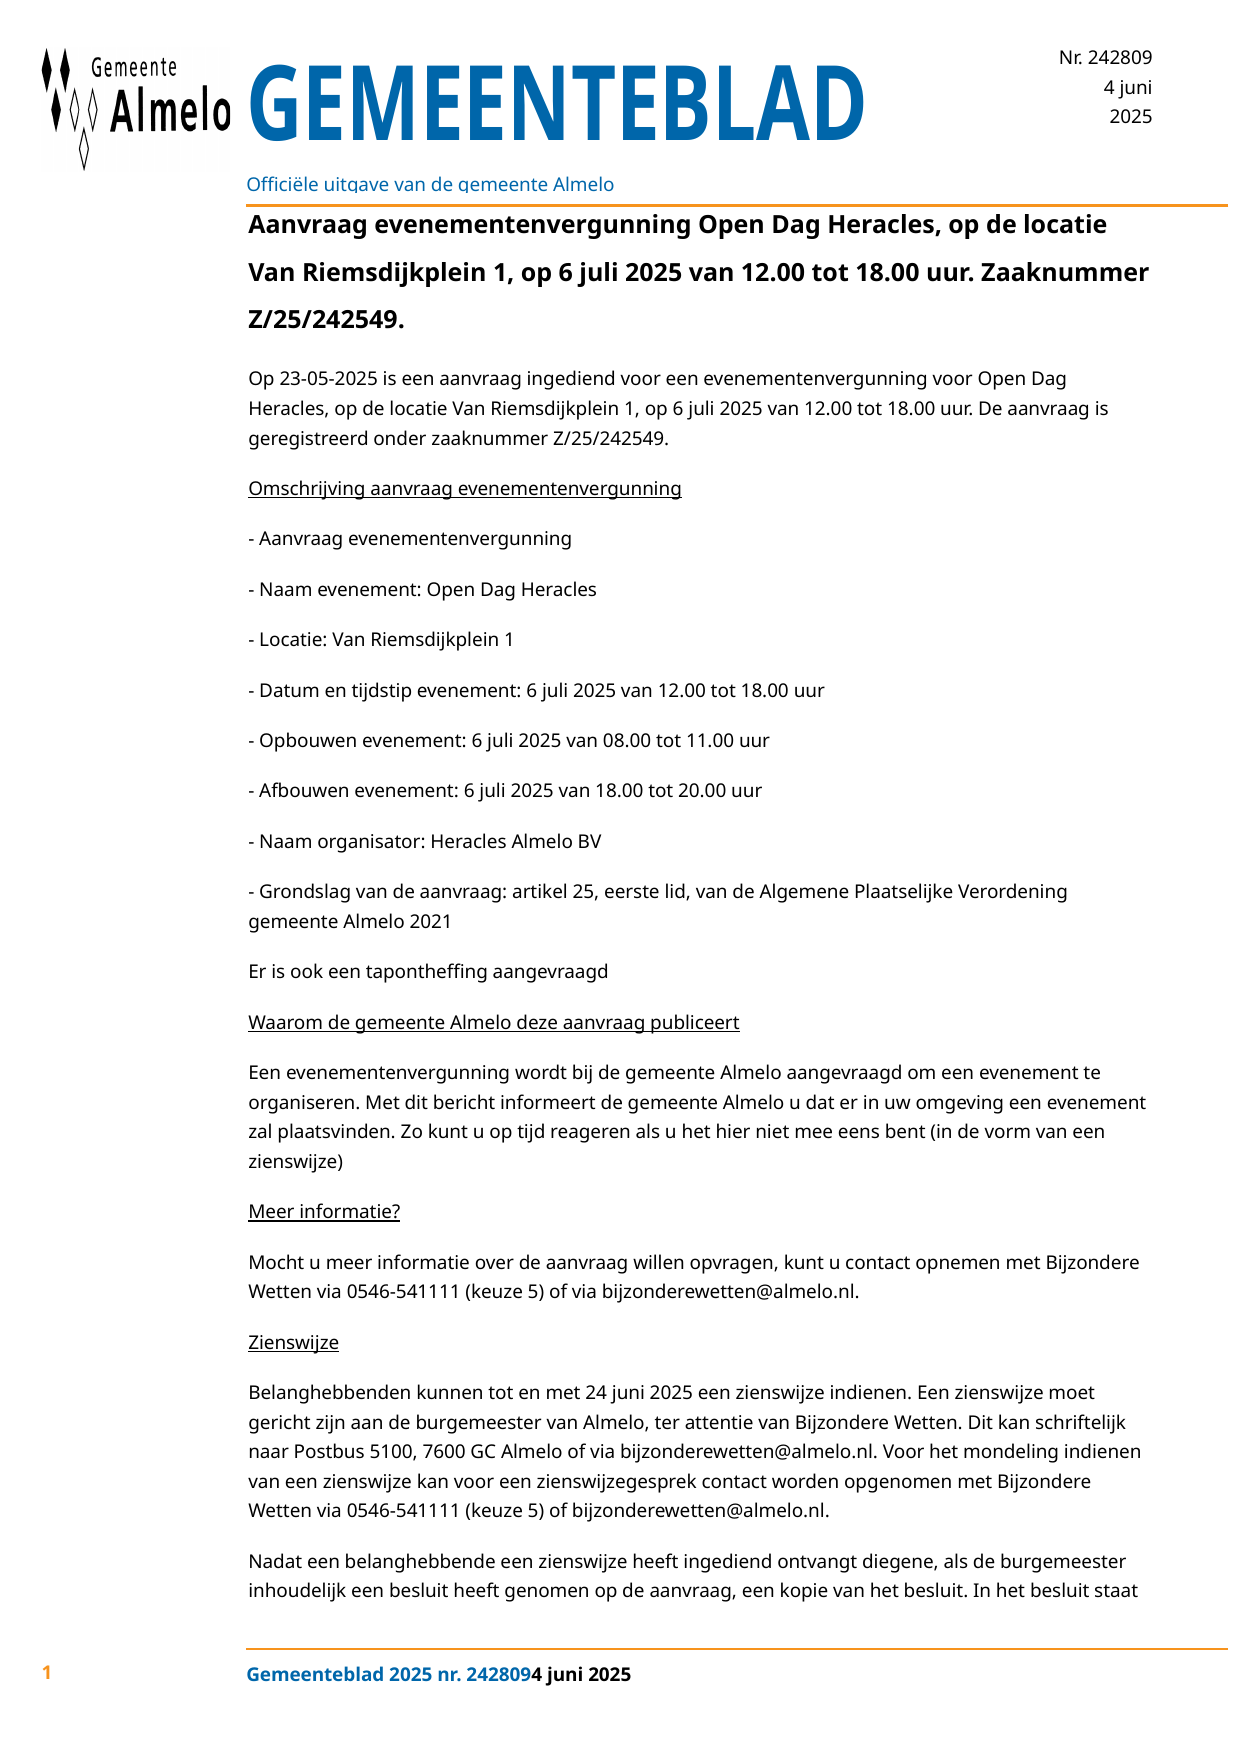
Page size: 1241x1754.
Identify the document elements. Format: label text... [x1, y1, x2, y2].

text - Opbouwen evenement: 6 juli 2025 van 08.00 tot 11.00 uur [248, 727, 1152, 753]
text - Naam evenement: Open Dag Heracles [248, 576, 1152, 602]
text - Aanvraag evenementenvergunning [248, 526, 1152, 551]
text Zienswijze [248, 1329, 1152, 1354]
text Belanghebbenden kunnen tot en met 24 juni 2025 een zienswijze indienen. Een zienswijze moet gericht zijn aan de burgemeester van Almelo, ter attentie van Bijzondere Wetten. Dit kan schriftelijk naar Postbus 5100, 7600 GC Almelo of via bijzonderewetten@almelo.nl. Voor het mondeling indienen van een zienswijze kan voor een zienswijzegesprek contact worden opgenomen met Bijzondere Wetten via 0546-541111 (keuze 5) of bijzonderewetten@almelo.nl. [248, 1379, 1152, 1523]
text - Grondslag van de aanvraag: artikel 25, eerste lid, van de Algemene Plaatselijke Verordening gemeente Almelo 2021 [248, 878, 1152, 934]
text Aanvraag evenementenvergunning Open Dag Heracles, op de locatie Van Riemsdijkplein 1, op 6 juli 2025 van 12.00 tot 18.00 uur. Zaaknummer Z/25/242549. [248, 207, 1152, 336]
text - Afbouwen evenement: 6 juli 2025 van 18.00 tot 20.00 uur [248, 778, 1152, 803]
text Meer informatie? [248, 1198, 1152, 1224]
text - Locatie: Van Riemsdijkplein 1 [248, 626, 1152, 652]
text Nadat een belanghebbende een zienswijze heeft ingediend ontvangt diegene, als de burgemeester inhoudelijk een besluit heeft genomen op de aanvraag, een kopie van het besluit. In het besluit staat [248, 1548, 1152, 1603]
text Waarom de gemeente Almelo deze aanvraag publiceert [248, 1009, 1152, 1034]
text Er is ook een tapontheffing aangevraagd [248, 958, 1152, 984]
text Een evenementenvergunning wordt bij de gemeente Almelo aangevraagd om een evenement te organiseren. Met dit bericht informeert de gemeente Almelo u dat er in uw omgeving een evenement zal plaatsvinden. Zo kunt u op tijd reageren als u het hier niet mee eens bent (in de vorm van een zienswijze) [248, 1059, 1152, 1174]
text Mocht u meer informatie over de aanvraag willen opvragen, kunt u contact opnemen met Bijzondere Wetten via 0546-541111 (keuze 5) of via bijzonderewetten@almelo.nl. [248, 1249, 1152, 1304]
picture [41, 47, 231, 172]
text - Datum en tijdstip evenement: 6 juli 2025 van 12.00 tot 18.00 uur [248, 677, 1152, 702]
text - Naam organisator: Heracles Almelo BV [248, 828, 1152, 854]
text Op 23-05-2025 is een aanvraag ingediend voor een evenementenvergunning voor Open Dag Heracles, op de locatie Van Riemsdijkplein 1, op 6 juli 2025 van 12.00 tot 18.00 uur. De aanvraag is geregistreerd onder zaaknummer Z/25/242549. [248, 366, 1152, 450]
text Omschrijving aanvraag evenementenvergunning [248, 475, 1152, 501]
